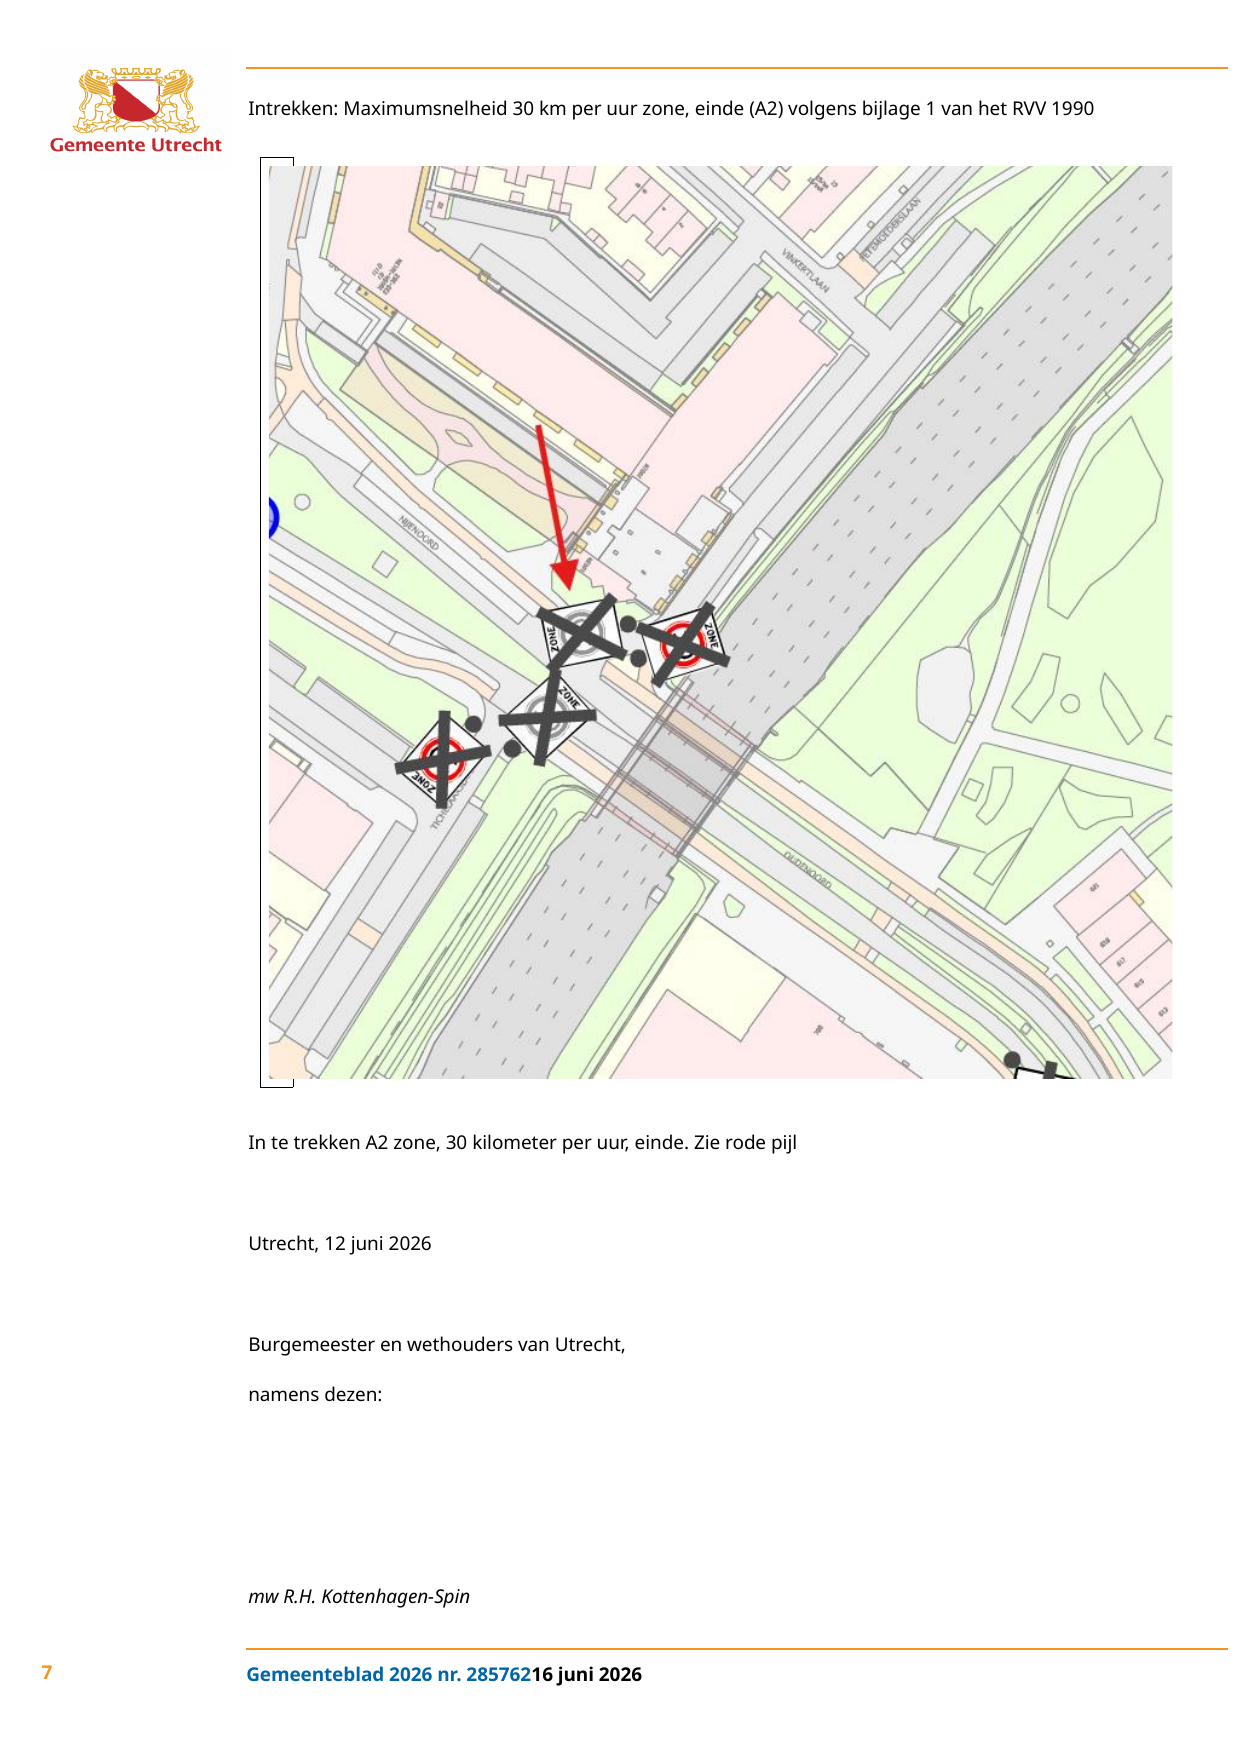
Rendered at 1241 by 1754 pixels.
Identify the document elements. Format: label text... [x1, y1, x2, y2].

picture [268, 166, 1173, 1079]
text Utrecht, 12 juni 2026 [248, 1230, 1152, 1256]
text namens dezen: [248, 1381, 1152, 1407]
picture [41, 47, 231, 172]
text Burgemeester en wethouders van Utrecht, [248, 1331, 1152, 1357]
text Intrekken: Maximumsnelheid 30 km per uur zone, einde (A2) volgens bijlage 1 van het RVV 1990 [248, 95, 1152, 121]
text mw R.H. Kottenhagen-Spin [248, 1583, 1152, 1609]
text In te trekken A2 zone, 30 kilometer per uur, einde. Zie rode pijl [248, 1129, 1152, 1155]
